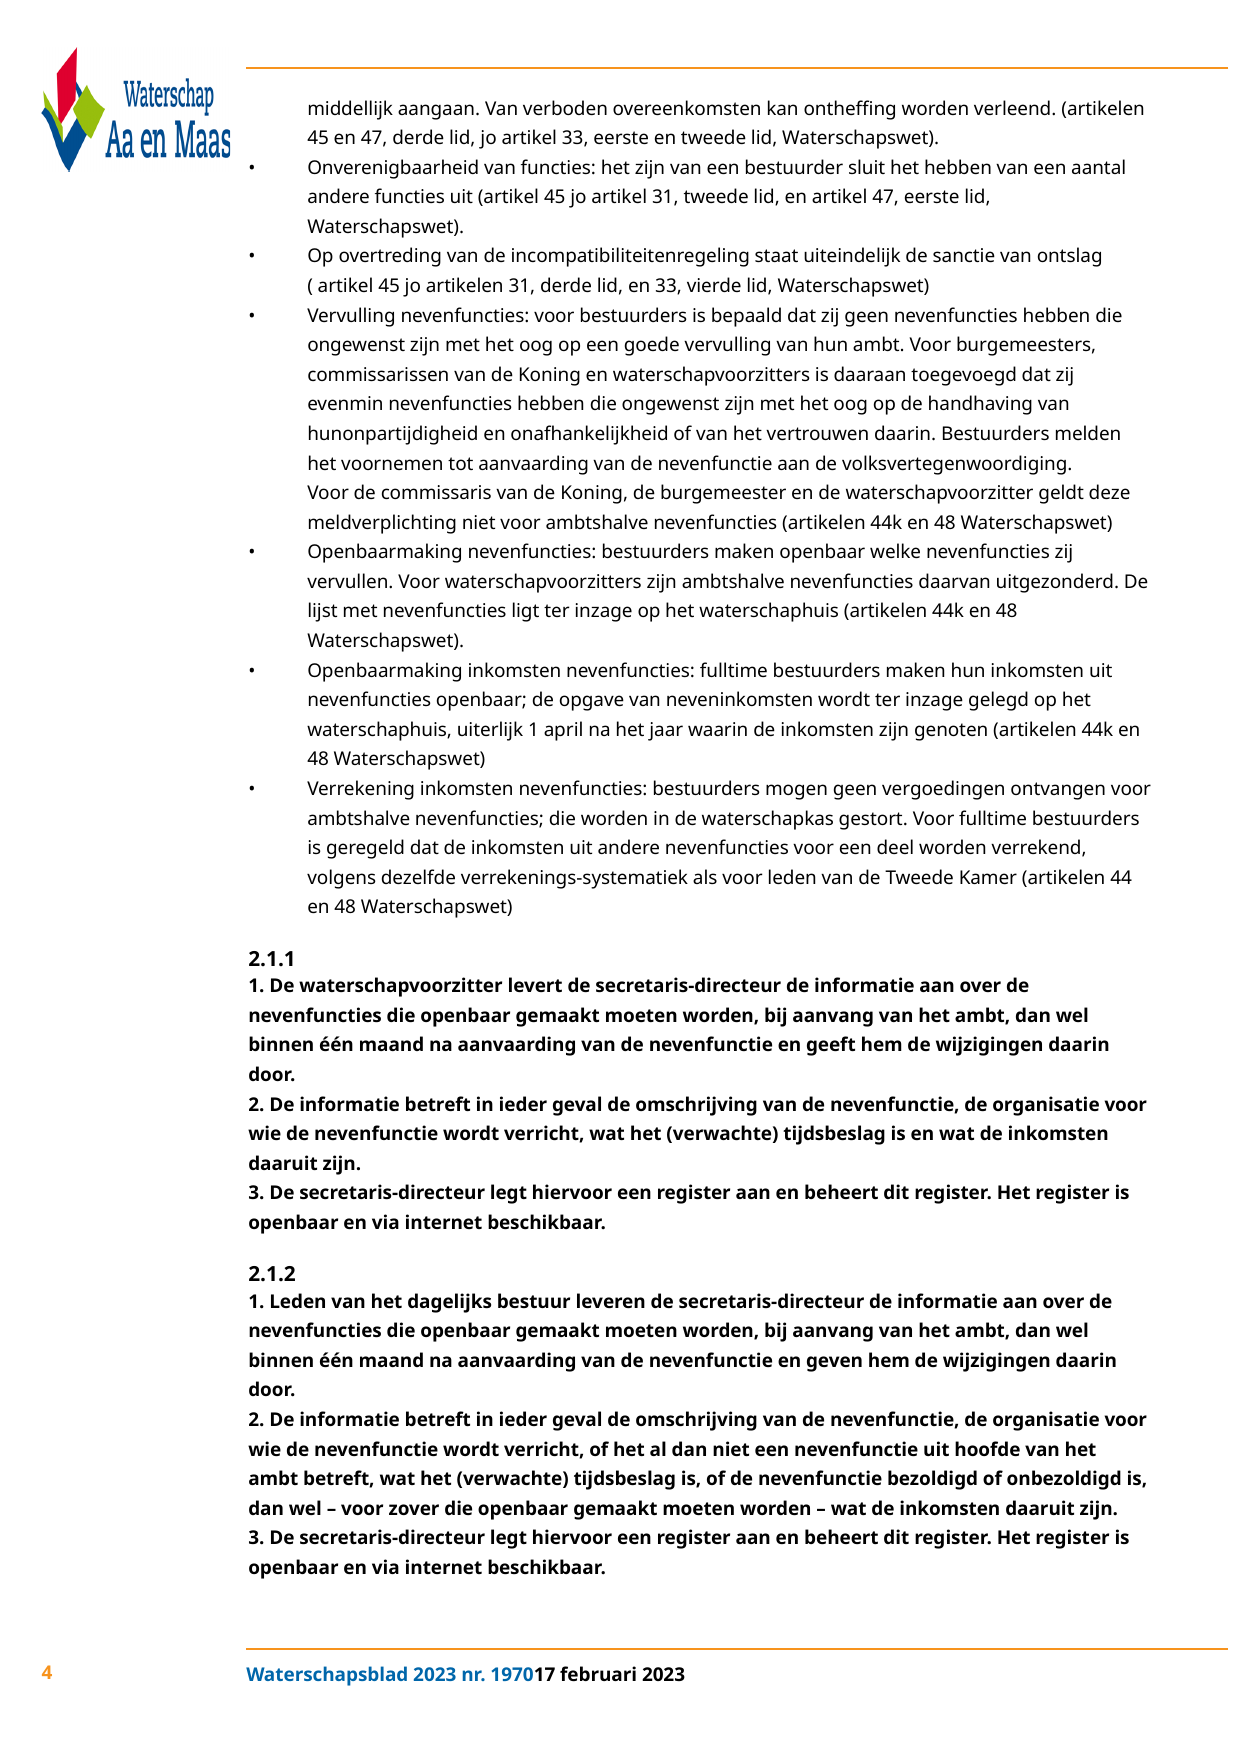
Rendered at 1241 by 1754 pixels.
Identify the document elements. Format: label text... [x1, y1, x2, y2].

list Vervulling nevenfuncties: voor bestuurders is bepaald dat zij geen nevenfuncties hebben die ongewenst zijn met het oog op een goede vervulling van hun ambt. Voor burgemeesters, commissarissen van de Koning en waterschapvoorzitters is daaraan toegevoegd dat zij evenmin nevenfuncties hebben die ongewenst zijn met het oog op de handhaving van hunonpartijdigheid en onafhankelijkheid of van het vertrouwen daarin. Bestuurders melden het voornemen tot aanvaarding van de nevenfunctie aan de volksvertegenwoordiging. [248, 302, 1152, 476]
text 2.1.2 [248, 1259, 1152, 1288]
text 3. De secretaris-directeur legt hiervoor een register aan en beheert dit register. Het register is openbaar en via internet beschikbaar. [248, 1524, 1152, 1580]
list Voor de commissaris van de Koning, de burgemeester en de waterschapvoorzitter geldt deze meldverplichting niet voor ambtshalve nevenfuncties (artikelen 44k en 48 Waterschapswet) [248, 479, 1152, 535]
list Onverenigbaarheid van functies: het zijn van een bestuurder sluit het hebben van een aantal andere functies uit (artikel 45 jo artikel 31, tweede lid, en artikel 47, eerste lid, Waterschapswet). [248, 154, 1152, 239]
text 2.1.1 [248, 944, 1152, 972]
text 2. De informatie betreft in ieder geval de omschrijving van de nevenfunctie, de organisatie voor wie de nevenfunctie wordt verricht, of het al dan niet een nevenfunctie uit hoofde van het ambt betreft, wat het (verwachte) tijdsbeslag is, of de nevenfunctie bezoldigd of onbezoldigd is, dan wel – voor zover die openbaar gemaakt moeten worden – wat de inkomsten daaruit zijn. [248, 1406, 1152, 1521]
text 3. De secretaris-directeur legt hiervoor een register aan en beheert dit register. Het register is openbaar en via internet beschikbaar. [248, 1179, 1152, 1235]
list Verrekening inkomsten nevenfuncties: bestuurders mogen geen vergoedingen ontvangen voor ambtshalve nevenfuncties; die worden in de waterschapkas gestort. Voor fulltime bestuurders is geregeld dat de inkomsten uit andere nevenfuncties voor een deel worden verrekend, volgens dezelfde verrekenings-systematiek als voor leden van de Tweede Kamer (artikelen 44 en 48 Waterschapswet) [248, 775, 1152, 919]
picture [41, 47, 231, 172]
text 1. Leden van het dagelijks bestuur leveren de secretaris-directeur de informatie aan over de nevenfuncties die openbaar gemaakt moeten worden, bij aanvang van het ambt, dan wel binnen één maand na aanvaarding van de nevenfunctie en geven hem de wijzigingen daarin door. [248, 1288, 1152, 1402]
text 1. De waterschapvoorzitter levert de secretaris-directeur de informatie aan over de nevenfuncties die openbaar gemaakt moeten worden, bij aanvang van het ambt, dan wel binnen één maand na aanvaarding van de nevenfunctie en geeft hem de wijzigingen daarin door. [248, 972, 1152, 1087]
list Openbaarmaking nevenfuncties: bestuurders maken openbaar welke nevenfuncties zij vervullen. Voor waterschapvoorzitters zijn ambtshalve nevenfuncties daarvan uitgezonderd. De lijst met nevenfuncties ligt ter inzage op het waterschaphuis (artikelen 44k en 48 Waterschapswet). [248, 538, 1152, 653]
list middellijk aangaan. Van verboden overeenkomsten kan ontheffing worden verleend. (artikelen 45 en 47, derde lid, jo artikel 33, eerste en tweede lid, Waterschapswet). [248, 95, 1152, 150]
list Op overtreding van de incompatibiliteitenregeling staat uiteindelijk de sanctie van ontslag ( artikel 45 jo artikelen 31, derde lid, en 33, vierde lid, Waterschapswet) [248, 243, 1152, 298]
list Openbaarmaking inkomsten nevenfuncties: fulltime bestuurders maken hun inkomsten uit nevenfuncties openbaar; de opgave van neveninkomsten wordt ter inzage gelegd op het waterschaphuis, uiterlijk 1 april na het jaar waarin de inkomsten zijn genoten (artikelen 44k en 48 Waterschapswet) [248, 657, 1152, 771]
text 2. De informatie betreft in ieder geval de omschrijving van de nevenfunctie, de organisatie voor wie de nevenfunctie wordt verricht, wat het (verwachte) tijdsbeslag is en wat de inkomsten daaruit zijn. [248, 1091, 1152, 1176]
